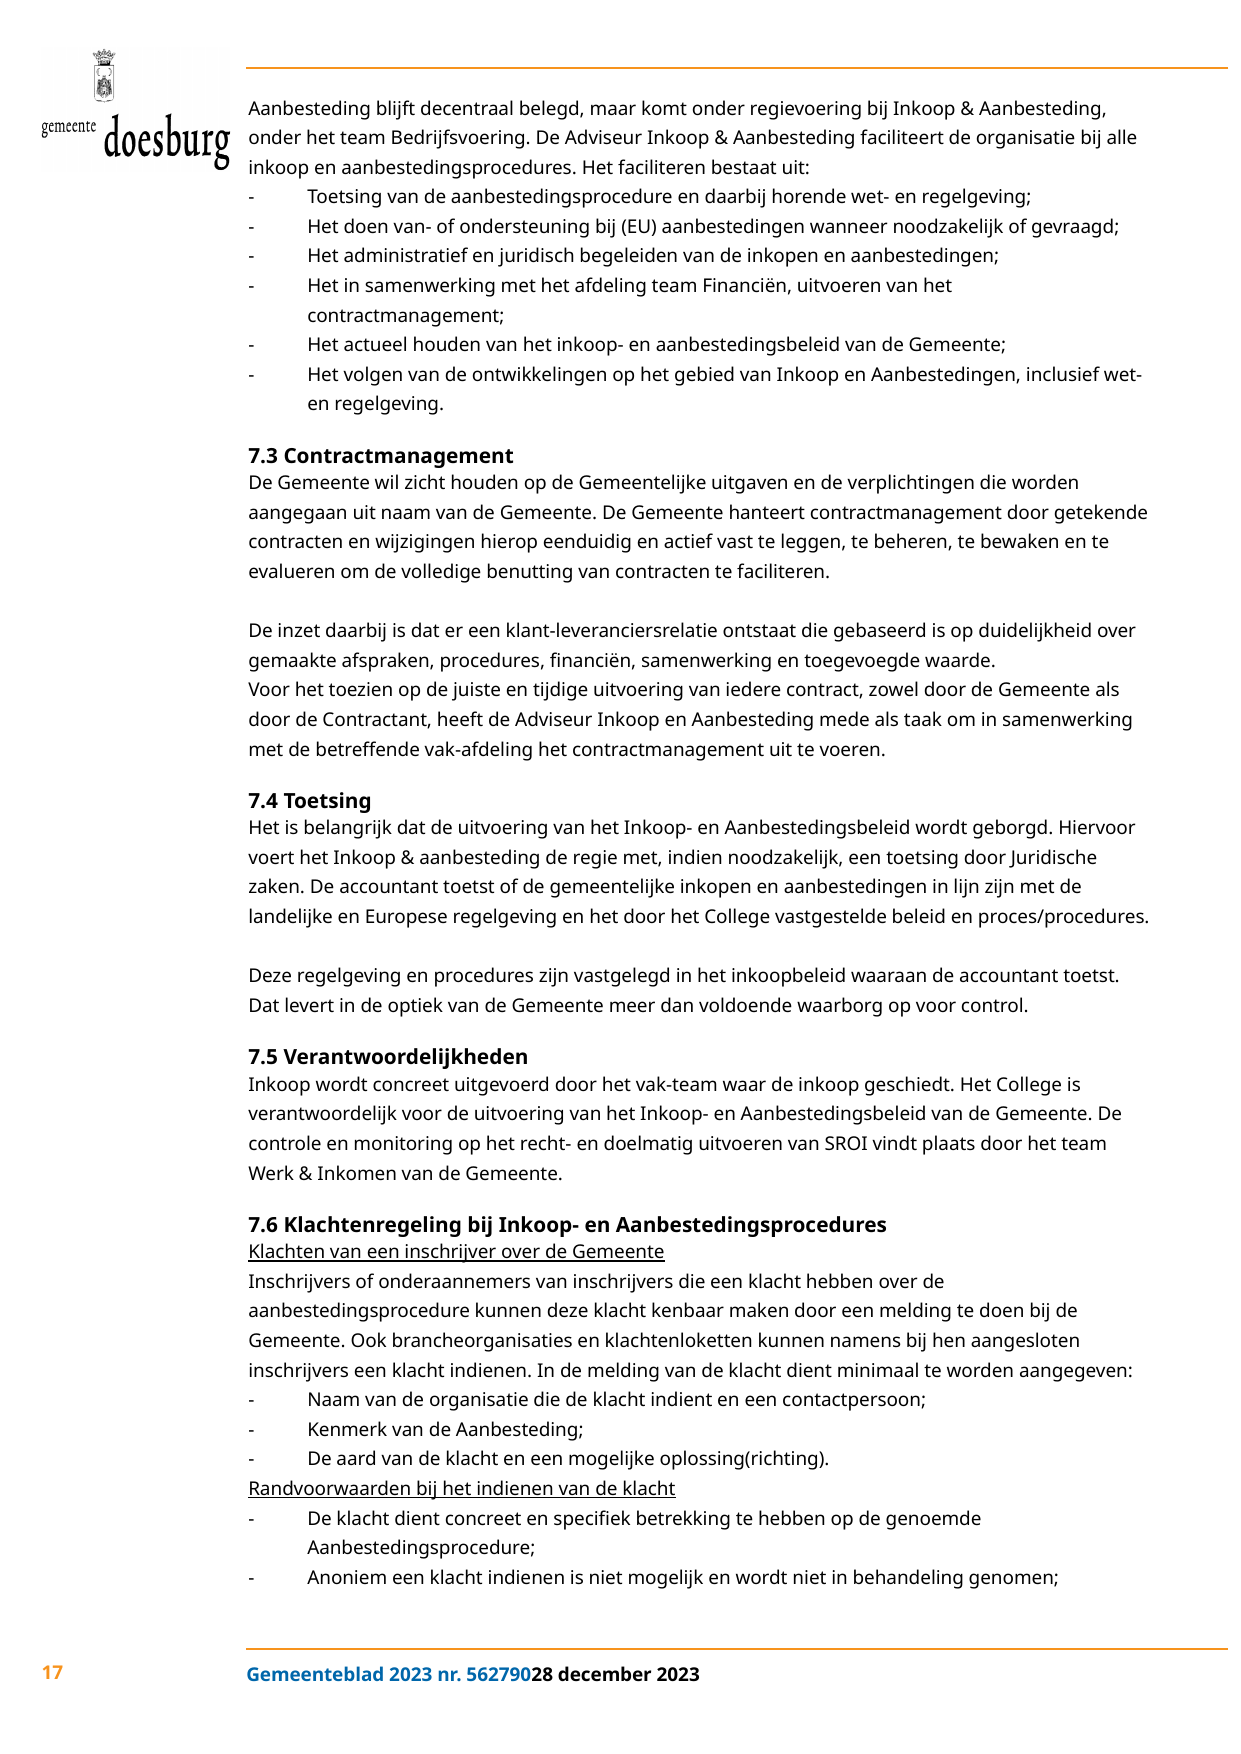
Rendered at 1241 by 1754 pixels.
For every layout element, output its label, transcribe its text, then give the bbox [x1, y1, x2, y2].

text Het is belangrijk dat de uitvoering van het Inkoop- en Aanbestedingsbeleid wordt geborgd. Hiervoor voert het Inkoop & aanbesteding de regie met, indien noodzakelijk, een toetsing door Juridische zaken. De accountant toetst of de gemeentelijke inkopen en aanbestedingen in lijn zijn met de landelijke en Europese regelgeving en het door het College vastgestelde beleid en proces/procedures. [248, 814, 1152, 929]
list Het actueel houden van het inkoop- en aanbestedingsbeleid van de Gemeente; [248, 331, 1152, 357]
list Kenmerk van de Aanbesteding; [248, 1416, 1152, 1442]
text Klachten van een inschrijver over de Gemeente [248, 1238, 1152, 1264]
text Inschrijvers of onderaannemers van inschrijvers die een klacht hebben over de aanbestedingsprocedure kunnen deze klacht kenbaar maken door een melding te doen bij de Gemeente. Ook brancheorganisaties en klachtenloketten kunnen namens bij hen aangesloten inschrijvers een klacht indienen. In de melding van de klacht dient minimaal te worden aangegeven: [248, 1268, 1152, 1383]
text De inzet daarbij is dat er een klant-leveranciersrelatie ontstaat die gebaseerd is op duidelijkheid over gemaakte afspraken, procedures, financiën, samenwerking en toegevoegde waarde. [248, 617, 1152, 673]
text Deze regelgeving en procedures zijn vastgelegd in het inkoopbeleid waaraan de accountant toetst. Dat levert in de optiek van de Gemeente meer dan voldoende waarborg op voor control. [248, 962, 1152, 1018]
list De aard van de klacht en een mogelijke oplossing(richting). [248, 1446, 1152, 1471]
text Voor het toezien op de juiste en tijdige uitvoering van iedere contract, zowel door de Gemeente als door de Contractant, heeft de Adviseur Inkoop en Aanbesteding mede als taak om in samenwerking met de betreffende vak-afdeling het contractmanagement uit te voeren. [248, 677, 1152, 761]
text 7.3 Contractmanagement [248, 441, 1152, 469]
list Toetsing van de aanbestedingsprocedure en daarbij horende wet- en regelgeving; [248, 183, 1152, 209]
list Het in samenwerking met het afdeling team Financiën, uitvoeren van het contractmanagement; [248, 272, 1152, 328]
picture [41, 47, 231, 172]
text 7.6 Klachtenregeling bij Inkoop- en Aanbestedingsprocedures [248, 1210, 1152, 1238]
list Het administratief en juridisch begeleiden van de inkopen en aanbestedingen; [248, 243, 1152, 268]
text De Gemeente wil zicht houden op de Gemeentelijke uitgaven en de verplichtingen die worden aangegaan uit naam van de Gemeente. De Gemeente hanteert contractmanagement door getekende contracten en wijzigingen hierop eenduidig en actief vast te leggen, te beheren, te bewaken en te evalueren om de volledige benutting van contracten te faciliteren. [248, 469, 1152, 584]
list Anoniem een klacht indienen is niet mogelijk en wordt niet in behandeling genomen; [248, 1564, 1152, 1590]
text 7.4 Toetsing [248, 786, 1152, 814]
list Het doen van- of ondersteuning bij (EU) aanbestedingen wanneer noodzakelijk of gevraagd; [248, 213, 1152, 239]
text Inkoop wordt concreet uitgevoerd door het vak-team waar de inkoop geschiedt. Het College is verantwoordelijk voor de uitvoering van het Inkoop- en Aanbestedingsbeleid van de Gemeente. De controle en monitoring op het recht- en doelmatig uitvoeren van SROI vindt plaats door het team Werk & Inkomen van de Gemeente. [248, 1071, 1152, 1185]
list Naam van de organisatie die de klacht indient en een contactpersoon; [248, 1386, 1152, 1412]
list De klacht dient concreet en specifiek betrekking te hebben op de genoemde Aanbestedingsprocedure; [248, 1505, 1152, 1560]
text 7.5 Verantwoordelijkheden [248, 1042, 1152, 1071]
text Aanbesteding blijft decentraal belegd, maar komt onder regievoering bij Inkoop & Aanbesteding, onder het team Bedrijfsvoering. De Adviseur Inkoop & Aanbesteding faciliteert de organisatie bij alle inkoop en aanbestedingsprocedures. Het faciliteren bestaat uit: [248, 95, 1152, 180]
list Het volgen van de ontwikkelingen op het gebied van Inkoop en Aanbestedingen, inclusief wet- en regelgeving. [248, 361, 1152, 416]
text Randvoorwaarden bij het indienen van de klacht [248, 1475, 1152, 1501]
